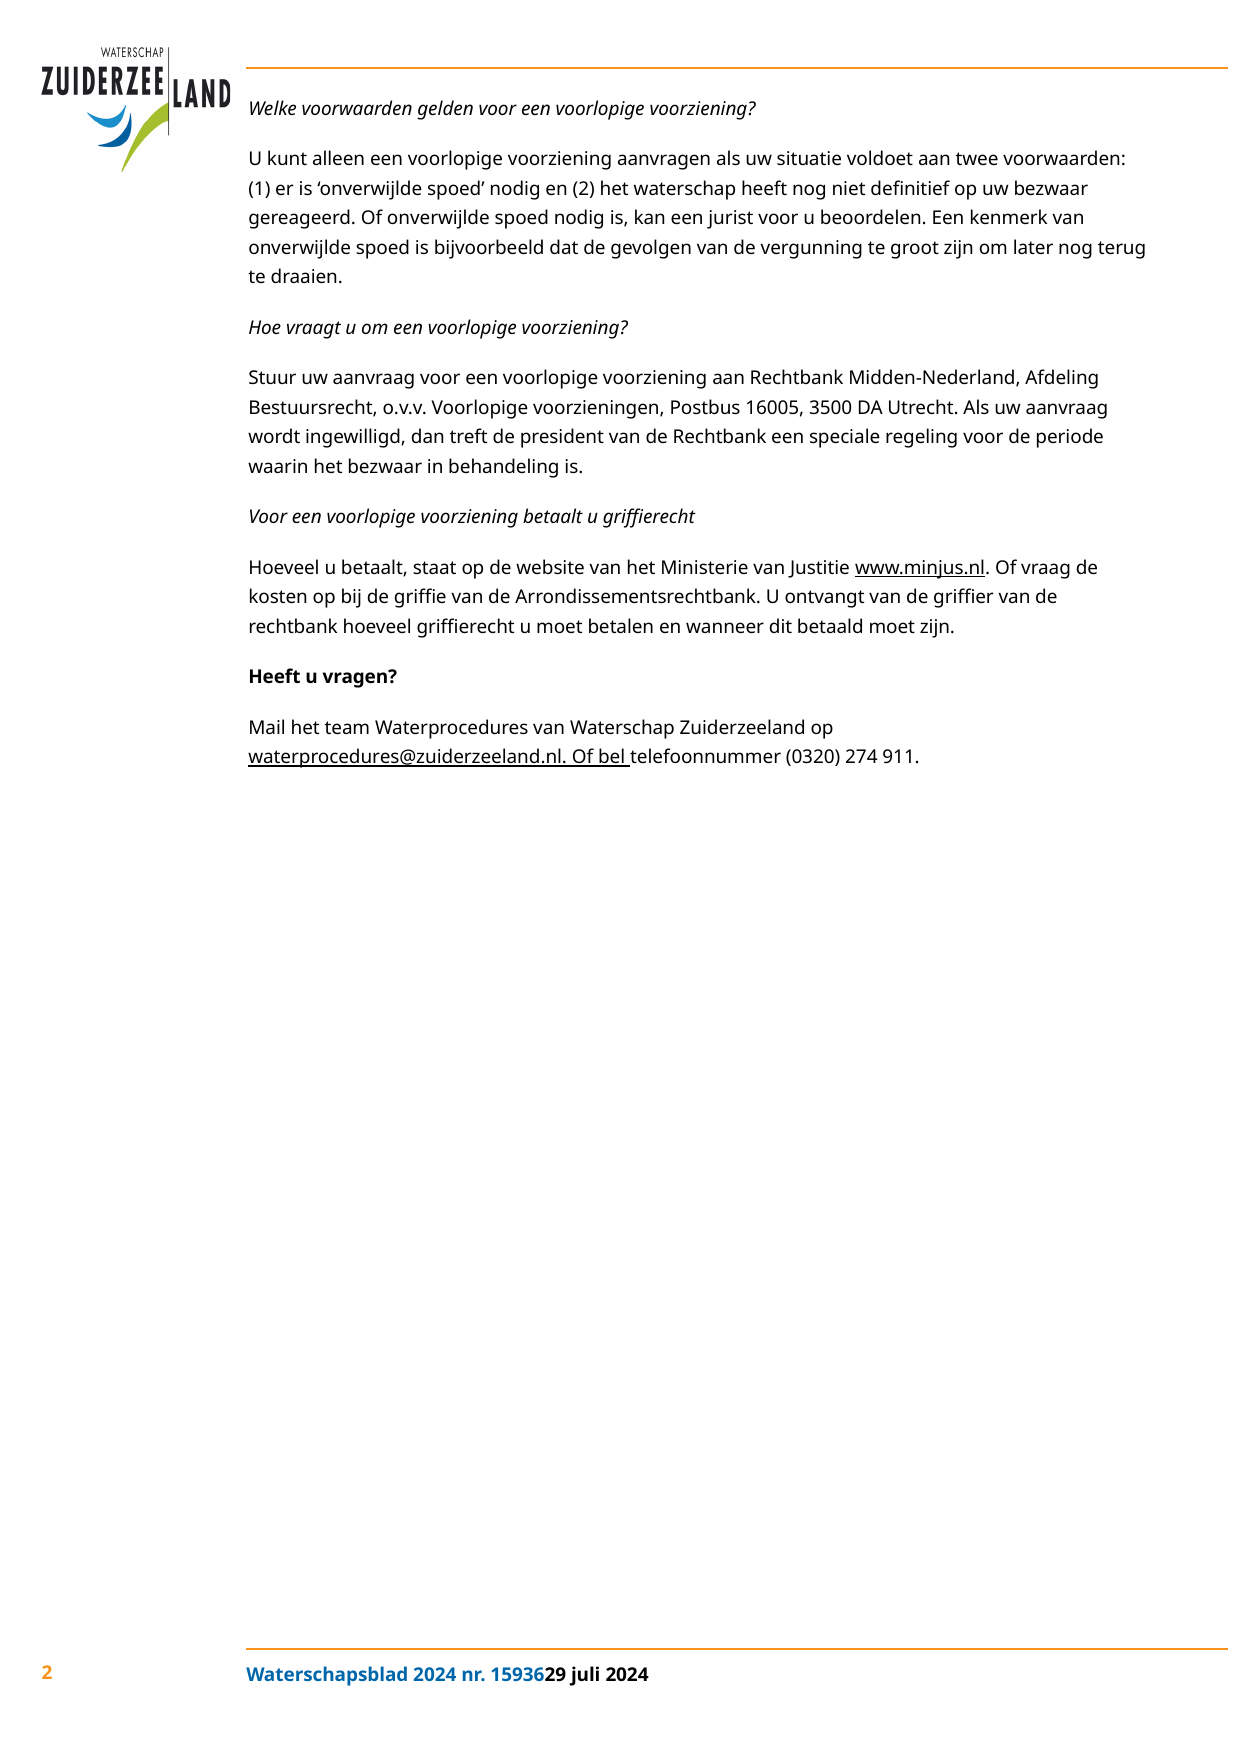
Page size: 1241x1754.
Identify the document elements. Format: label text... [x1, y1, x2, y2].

text Mail het team Waterprocedures van Waterschap Zuiderzeeland op waterprocedures@zuiderzeeland.nl. Of bel telefoonnummer (0320) 274 911. [248, 714, 1152, 769]
text Stuur uw aanvraag voor een voorlopige voorziening aan Rechtbank Midden-Nederland, Afdeling Bestuursrecht, o.v.v. Voorlopige voorzieningen, Postbus 16005, 3500 DA Utrecht. Als uw aanvraag wordt ingewilligd, dan treft de president van de Rechtbank een speciale regeling voor de periode waarin het bezwaar in behandeling is. [248, 364, 1152, 479]
text Hoe vraagt u om een voorlopige voorziening? [248, 314, 1152, 340]
text U kunt alleen een voorlopige voorziening aanvragen als uw situatie voldoet aan twee voorwaarden: (1) er is ‘onverwijlde spoed’ nodig en (2) het waterschap heeft nog niet definitief op uw bezwaar gereageerd. Of onverwijlde spoed nodig is, kan een jurist voor u beoordelen. Een kenmerk van onverwijlde spoed is bijvoorbeeld dat de gevolgen van de vergunning te groot zijn om later nog terug te draaien. [248, 145, 1152, 289]
picture [41, 47, 231, 172]
text Welke voorwaarden gelden voor een voorlopige voorziening? [248, 95, 1152, 121]
text Voor een voorlopige voorziening betaalt u griffierecht [248, 503, 1152, 529]
text Hoeveel u betaalt, staat op de website van het Ministerie van Justitie www.minjus.nl. Of vraag de kosten op bij de griffie van de Arrondissementsrechtbank. U ontvangt van de griffier van de rechtbank hoeveel griffierecht u moet betalen en wanneer dit betaald moet zijn. [248, 554, 1152, 639]
text Heeft u vragen? [248, 663, 1152, 689]
